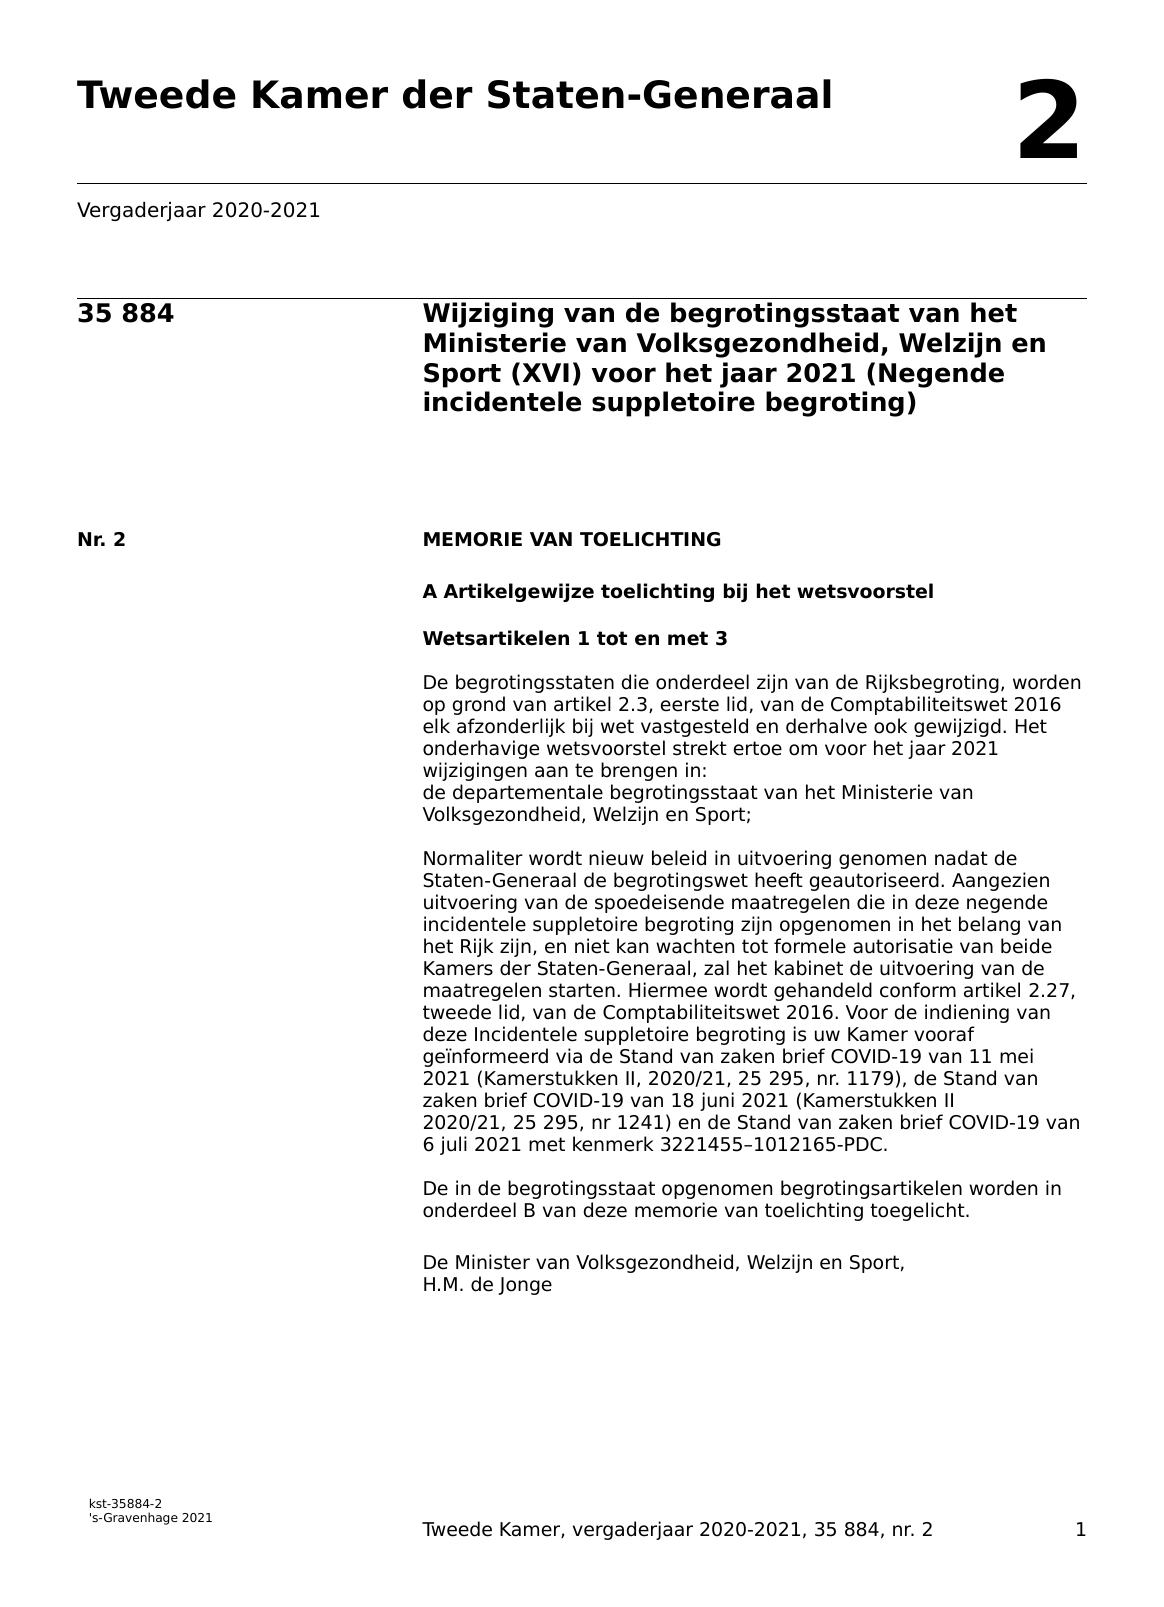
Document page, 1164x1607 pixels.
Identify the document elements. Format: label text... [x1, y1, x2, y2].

table_header Tweede Kamer der Staten-Generaal [77, 59, 886, 183]
text de departementale begrotingsstaat van het Ministerie van Volksgezondheid, Welzijn en Sport; [422, 782, 1087, 826]
subtitle Wetsartikelen 1 tot en met 3 [422, 628, 1087, 650]
table_header 2 [886, 59, 1087, 183]
subtitle A Artikelgewijze toelichting bij het wetsvoorstel [422, 581, 1087, 603]
text De Minister van Volksgezondheid, Welzijn en Sport, H.M. de Jonge [422, 1252, 1087, 1296]
text 's-Gravenhage 2021 [88, 1511, 323, 1525]
text Normaliter wordt nieuw beleid in uitvoering genomen nadat de Staten-Generaal de begrotingswet heeft geautoriseerd. Aangezien uitvoering van de spoedeisende maatregelen die in deze negende incidentele suppletoire begroting zijn opgenomen in het belang van het Rijk zijn, en niet kan wachten tot formele autorisatie van beide Kamers der Staten-Generaal, zal het kabinet de uitvoering van de maatregelen starten. Hiermee wordt gehandeld conform artikel 2.27, tweede lid, van de Comptabiliteitswet 2016. Voor de indiening van deze Incidentele suppletoire begroting is uw Kamer vooraf geïnformeerd via de Stand van zaken brief COVID-19 van 11 mei 2021 (Kamerstukken II, 2020/21, 25 295, nr. 1179), de Stand van zaken brief COVID-19 van 18 juni 2021 (Kamerstukken II 2020/21, 25 295, nr 1241) en de Stand van zaken brief COVID-19 van 6 juli 2021 met kenmerk 3221455–1012165-PDC. [422, 848, 1087, 1156]
table_cell Vergaderjaar 2020-2021 [77, 184, 1087, 298]
subtitle Nr. 2 MEMORIE VAN TOELICHTING [77, 529, 1087, 551]
subtitle 35 884 Wijziging van de begrotingsstaat van het Ministerie van Volksgezondheid, Welzijn en Sport (XVI) voor het jaar 2021 (Negende incidentele suppletoire begroting) [77, 299, 1087, 418]
text kst-35884-2 [88, 1497, 323, 1511]
text De in de begrotingsstaat opgenomen begrotingsartikelen worden in onderdeel B van deze memorie van toelichting toegelicht. [422, 1178, 1087, 1222]
text De begrotingsstaten die onderdeel zijn van de Rijksbegroting, worden op grond van artikel 2.3, eerste lid, van de Comptabiliteitswet 2016 elk afzonderlijk bij wet vastgesteld en derhalve ook gewijzigd. Het onderhavige wetsvoorstel strekt ertoe om voor het jaar 2021 wijzigingen aan te brengen in: [422, 672, 1087, 782]
